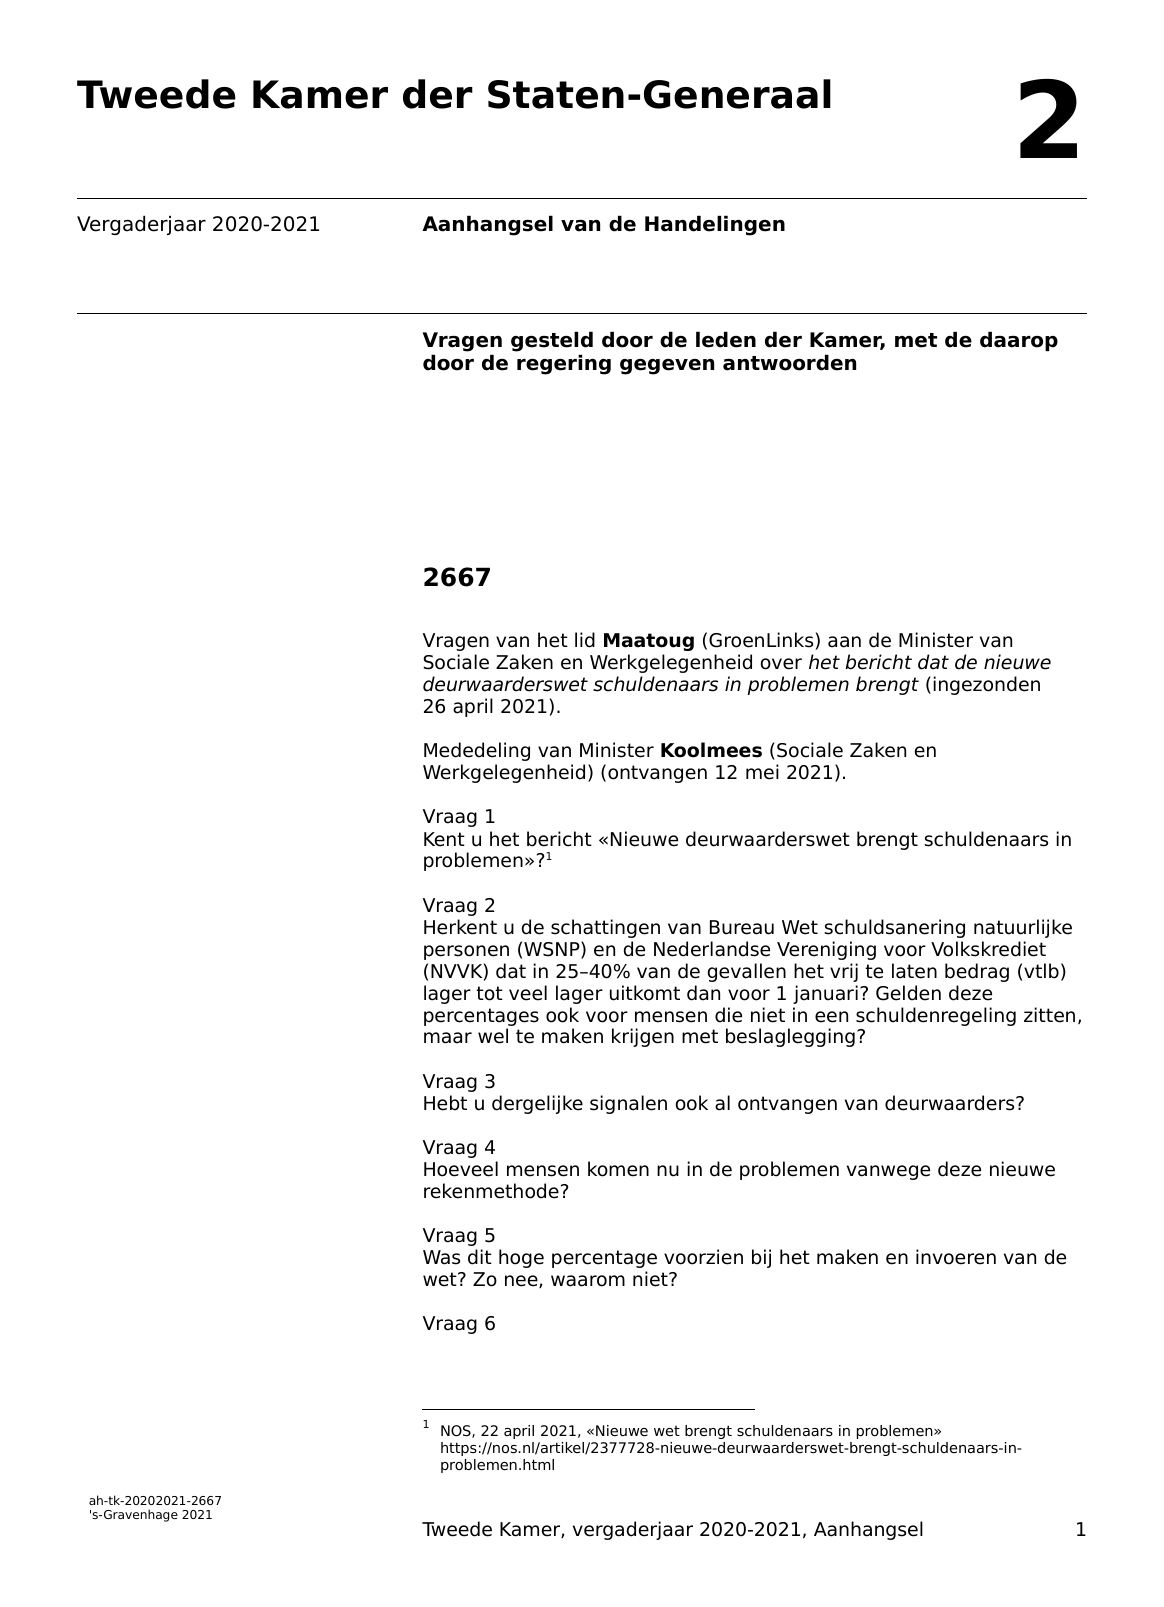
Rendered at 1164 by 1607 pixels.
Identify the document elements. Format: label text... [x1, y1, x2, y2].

text Herkent u de schattingen van Bureau Wet schuldsanering natuurlijke personen (WSNP) en de Nederlandse Vereniging voor Volkskrediet (NVVK) dat in 25–40% van de gevallen het vrij te laten bedrag (vtlb) lager tot veel lager uitkomt dan voor 1 januari? Gelden deze percentages ook voor mensen die niet in een schuldenregeling zitten, maar wel te maken krijgen met beslaglegging? [422, 917, 1087, 1048]
table_header 2 [886, 59, 1087, 198]
text Kent u het bericht «Nieuwe deurwaarderswet brengt schuldenaars in problemen»? [422, 828, 1087, 872]
text 's-Gravenhage 2021 [88, 1508, 323, 1522]
text NOS, 22 april 2021, «Nieuwe wet brengt schuldenaars in problemen» https://nos.nl/artikel/2377728-nieuwe-deurwaarderswet-brengt-schuldenaars-in-problemen.html [422, 1418, 1087, 1474]
table_cell Aanhangsel van de Handelingen [422, 199, 1087, 313]
text Vragen van het lid Maatoug (GroenLinks) aan de Minister van Sociale Zaken en Werkgelegenheid over het bericht dat de nieuwe deurwaarderswet schuldenaars in problemen brengt (ingezonden 26 april 2021). [422, 630, 1087, 718]
text Mededeling van Minister Koolmees (Sociale Zaken en Werkgelegenheid) (ontvangen 12 mei 2021). [422, 740, 1087, 784]
text Vraag 2 [422, 894, 1087, 917]
table_header Tweede Kamer der Staten-Generaal [77, 59, 886, 198]
table_cell Vergaderjaar 2020-2021 [77, 199, 422, 313]
table_cell [77, 314, 422, 375]
text 2667 [422, 563, 1087, 592]
text Vraag 3 [422, 1071, 1087, 1093]
table_cell Vragen gesteld door de leden der Kamer, met de daarop door de regering gegeven antwoorden [422, 314, 1087, 375]
text Vraag 5 [422, 1225, 1087, 1247]
text Was dit hoge percentage voorzien bij het maken en invoeren van de wet? Zo nee, waarom niet? [422, 1247, 1087, 1291]
text ah-tk-20202021-2667 [88, 1494, 323, 1508]
text Vraag 4 [422, 1137, 1087, 1159]
text Vraag 1 [422, 806, 1087, 828]
text Hoeveel mensen komen nu in de problemen vanwege deze nieuwe rekenmethode? [422, 1159, 1087, 1203]
text Vraag 6 [422, 1313, 1087, 1335]
text Hebt u dergelijke signalen ook al ontvangen van deurwaarders? [422, 1093, 1087, 1114]
